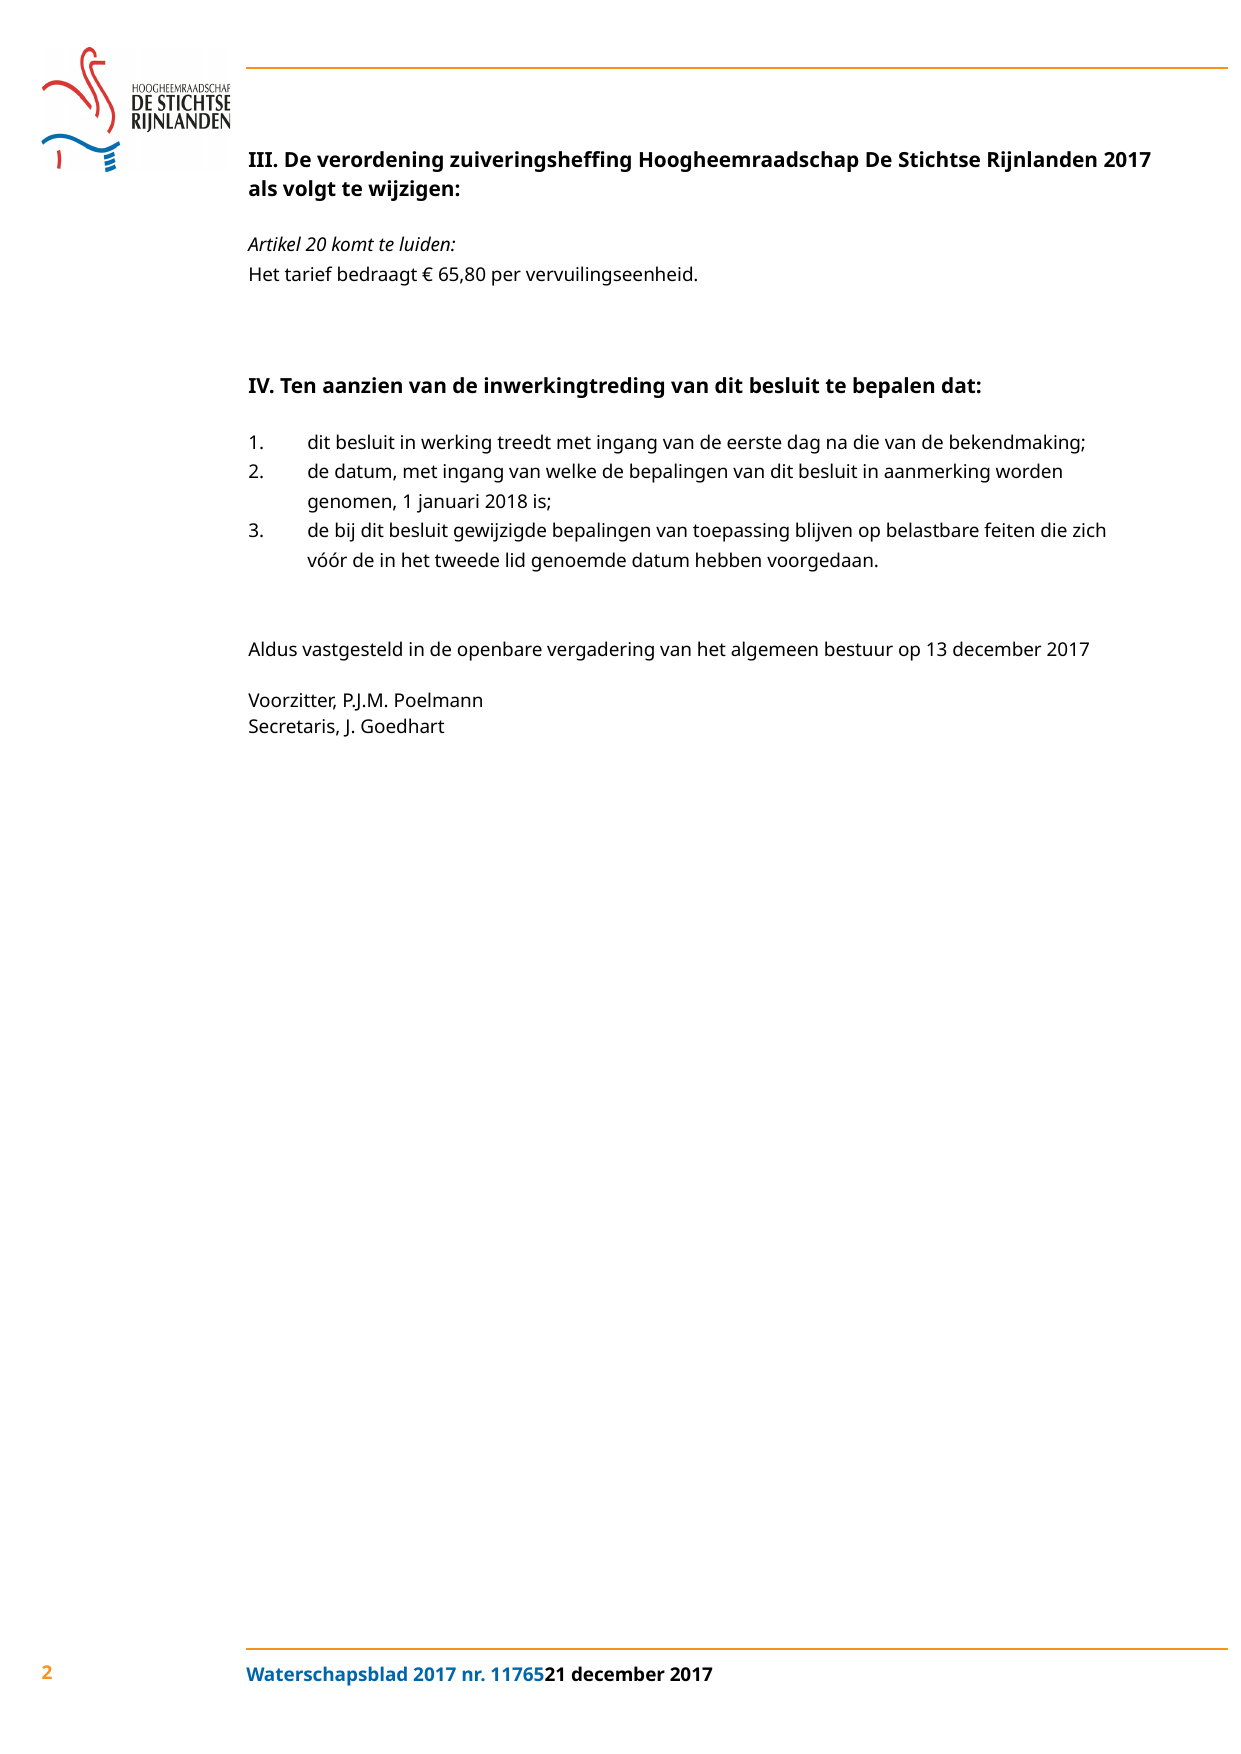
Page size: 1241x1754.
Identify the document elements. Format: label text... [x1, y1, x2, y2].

list dit besluit in werking treedt met ingang van de eerste dag na die van de bekendmaking; [248, 429, 1152, 454]
picture [41, 47, 231, 172]
list de datum, met ingang van welke de bepalingen van dit besluit in aanmerking worden genomen, 1 januari 2018 is; [248, 458, 1152, 514]
text IV. Ten aanzien van de inwerkingtreding van dit besluit te bepalen dat: [248, 371, 1152, 399]
text Secretaris, J. Goedhart [248, 713, 1152, 739]
list de bij dit besluit gewijzigde bepalingen van toepassing blijven op belastbare feiten die zich vóór de in het tweede lid genoemde datum hebben voorgedaan. [248, 518, 1152, 573]
text Het tarief bedraagt € 65,80 per vervuilingseenheid. [248, 261, 1152, 287]
text Voorzitter, P.J.M. Poelmann [248, 687, 1152, 713]
text III. De verordening zuiveringsheffing Hoogheemraadschap De Stichtse Rijnlanden 2017 als volgt te wijzigen: [248, 145, 1152, 202]
text Aldus vastgesteld in de openbare vergadering van het algemeen bestuur op 13 december 2017 [248, 636, 1152, 662]
text Artikel 20 komt te luiden: [248, 232, 1152, 257]
